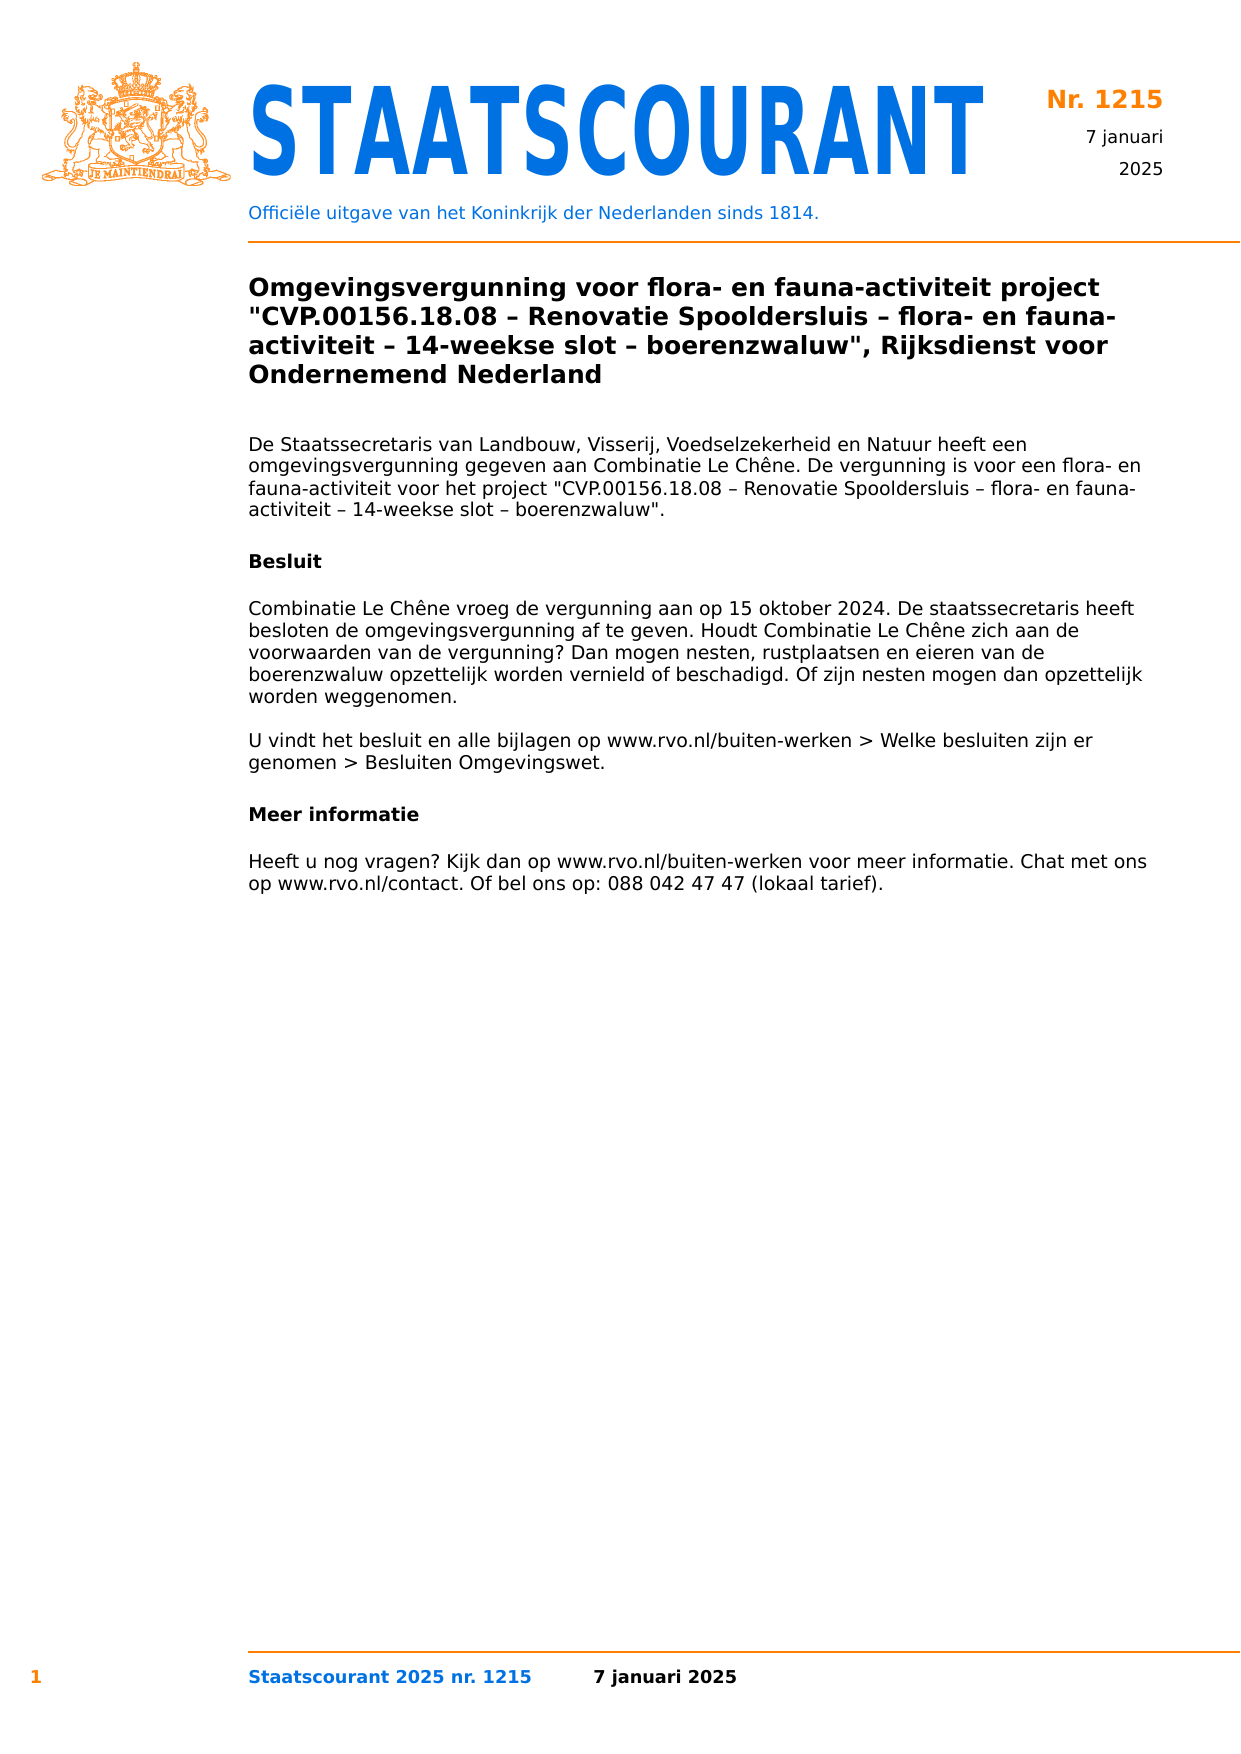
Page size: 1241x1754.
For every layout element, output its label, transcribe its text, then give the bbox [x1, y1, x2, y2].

table_cell 2025 [998, 153, 1240, 203]
picture [41, 62, 231, 186]
subtitle Omgevingsvergunning voor flora- en fauna-activiteit project "CVP.00156.18.08 – Renovatie Spooldersluis – flora- en fauna-activiteit – 14-weekse slot – boerenzwaluw", Rijksdienst voor Ondernemend Nederland [248, 273, 1163, 390]
text Heeft u nog vragen? Kijk dan op www.rvo.nl/buiten-werken voor meer informatie. Chat met ons op www.rvo.nl/contact. Of bel ons op: 088 042 47 47 (lokaal tarief). [248, 851, 1163, 895]
subtitle Meer informatie [248, 804, 1163, 826]
text U vindt het besluit en alle bijlagen op www.rvo.nl/buiten-werken > Welke besluiten zijn er genomen > Besluiten Omgevingswet. [248, 730, 1163, 774]
table_header [25, 62, 248, 241]
text De Staatssecretaris van Landbouw, Visserij, Voedselzekerheid en Natuur heeft een omgevingsvergunning gegeven aan Combinatie Le Chêne. De vergunning is voor een flora- en fauna-activiteit voor het project "CVP.00156.18.08 – Renovatie Spooldersluis – flora- en fauna-activiteit – 14-weekse slot – boerenzwaluw". [248, 433, 1163, 521]
table_cell 7 januari [998, 121, 1240, 153]
table_header Nr. 1215 [998, 62, 1240, 121]
text Combinatie Le Chêne vroeg de vergunning aan op 15 oktober 2024. De staatssecretaris heeft besloten de omgevingsvergunning af te geven. Houdt Combinatie Le Chêne zich aan de voorwaarden van de vergunning? Dan mogen nesten, rustplaatsen en eieren van de boerenzwaluw opzettelijk worden vernield of beschadigd. Of zijn nesten mogen dan opzettelijk worden weggenomen. [248, 598, 1163, 708]
subtitle Besluit [248, 551, 1163, 573]
table_header STAATSCOURANT [248, 62, 998, 203]
table_cell Officiële uitgave van het Koninkrijk der Nederlanden sinds 1814. [248, 203, 1240, 241]
